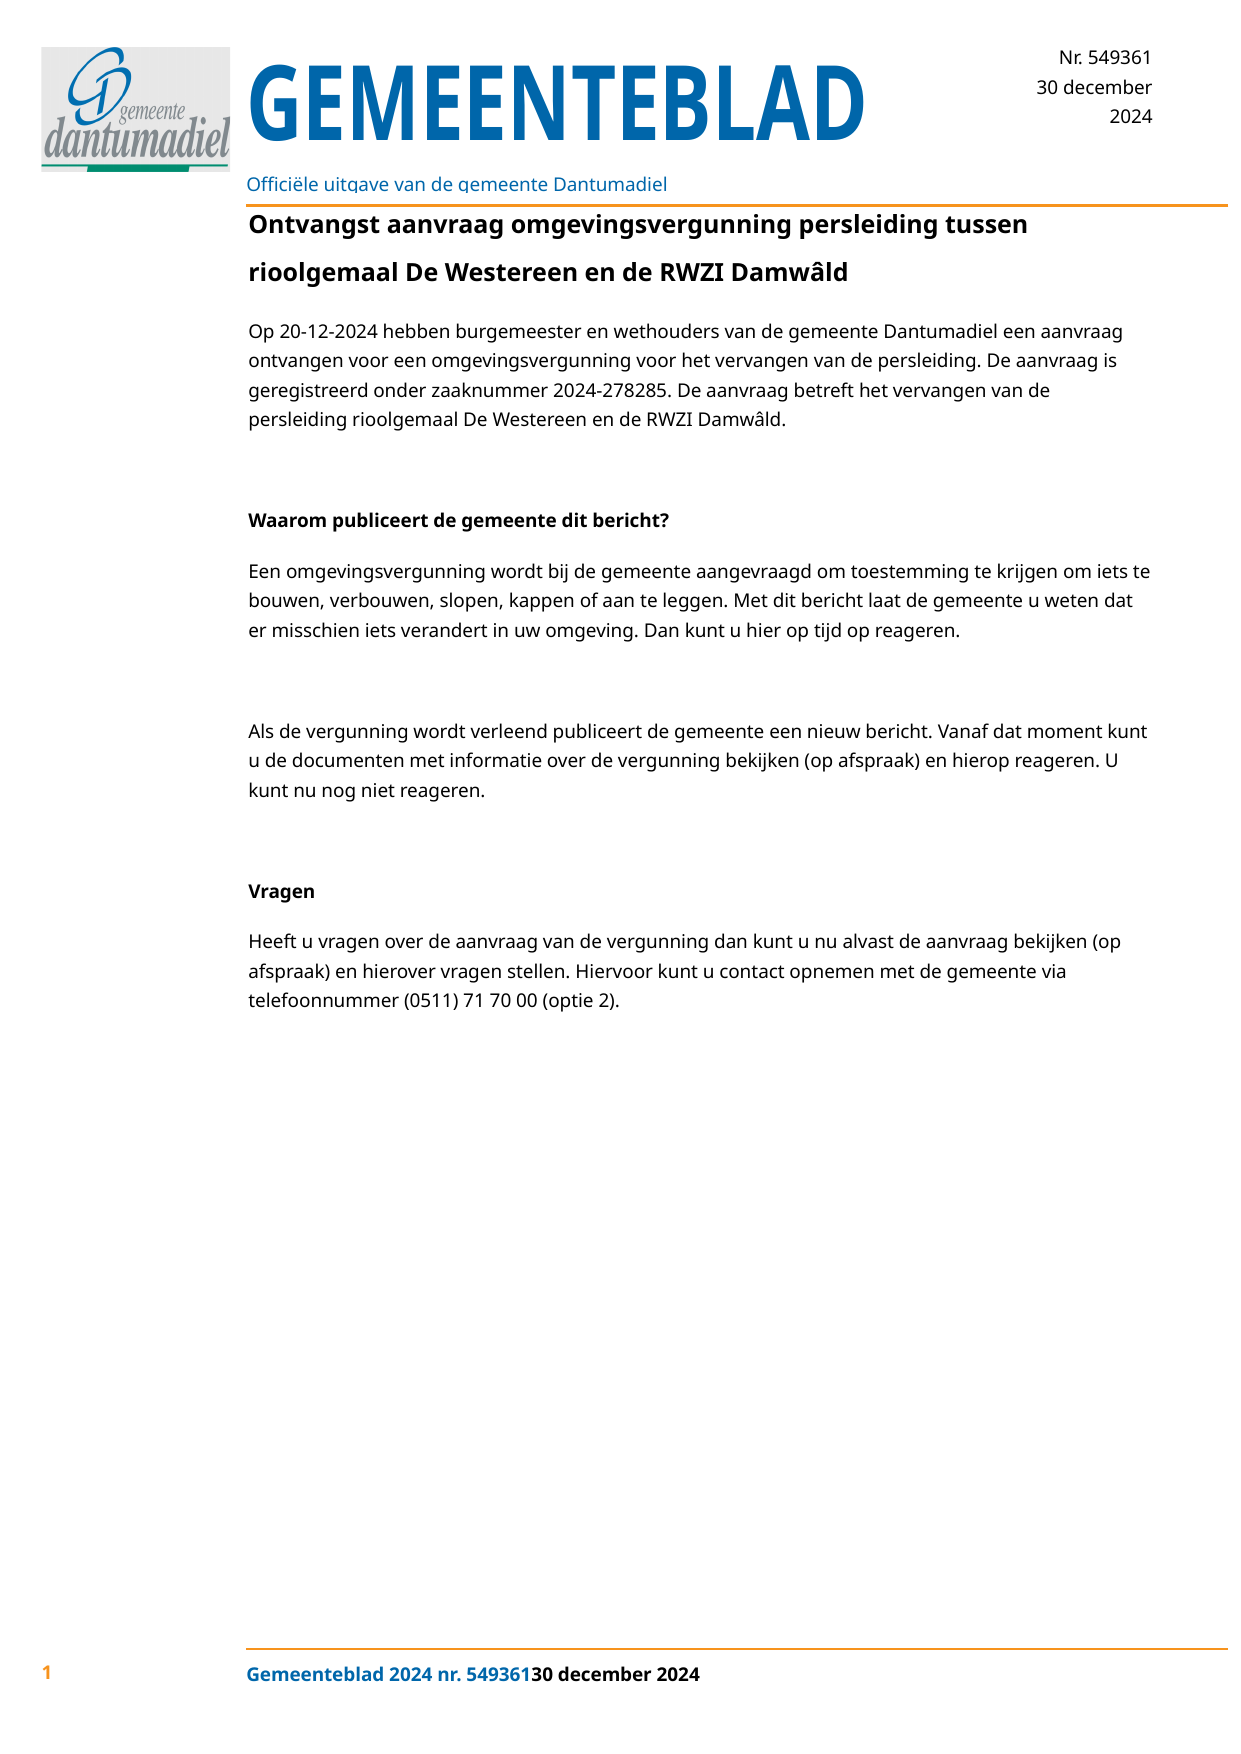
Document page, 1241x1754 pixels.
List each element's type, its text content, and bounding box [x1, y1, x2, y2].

text Op 20-12-2024 hebben burgemeester en wethouders van de gemeente Dantumadiel een aanvraag ontvangen voor een omgevingsvergunning voor het vervangen van de persleiding. De aanvraag is geregistreerd onder zaaknummer 2024-278285. De aanvraag betreft het vervangen van de persleiding rioolgemaal De Westereen en de RWZI Damwâld. [248, 318, 1152, 432]
picture [41, 47, 231, 172]
text Als de vergunning wordt verleend publiceert de gemeente een nieuw bericht. Vanaf dat moment kunt u de documenten met informatie over de vergunning bekijken (op afspraak) en hierop reageren. U kunt nu nog niet reageren. [248, 718, 1152, 803]
text Vragen [248, 878, 1152, 904]
text Ontvangst aanvraag omgevingsvergunning persleiding tussen rioolgemaal De Westereen en de RWZI Damwâld [248, 207, 1152, 288]
text Waarom publiceert de gemeente dit bericht? [248, 507, 1152, 533]
text Heeft u vragen over de aanvraag van de vergunning dan kunt u nu alvast de aanvraag bekijken (op afspraak) en hierover vragen stellen. Hiervoor kunt u contact opnemen met de gemeente via telefoonnummer (0511) 71 70 00 (optie 2). [248, 928, 1152, 1013]
text Een omgevingsvergunning wordt bij de gemeente aangevraagd om toestemming te krijgen om iets te bouwen, verbouwen, slopen, kappen of aan te leggen. Met dit bericht laat de gemeente u weten dat er misschien iets verandert in uw omgeving. Dan kunt u hier op tijd op reageren. [248, 558, 1152, 643]
